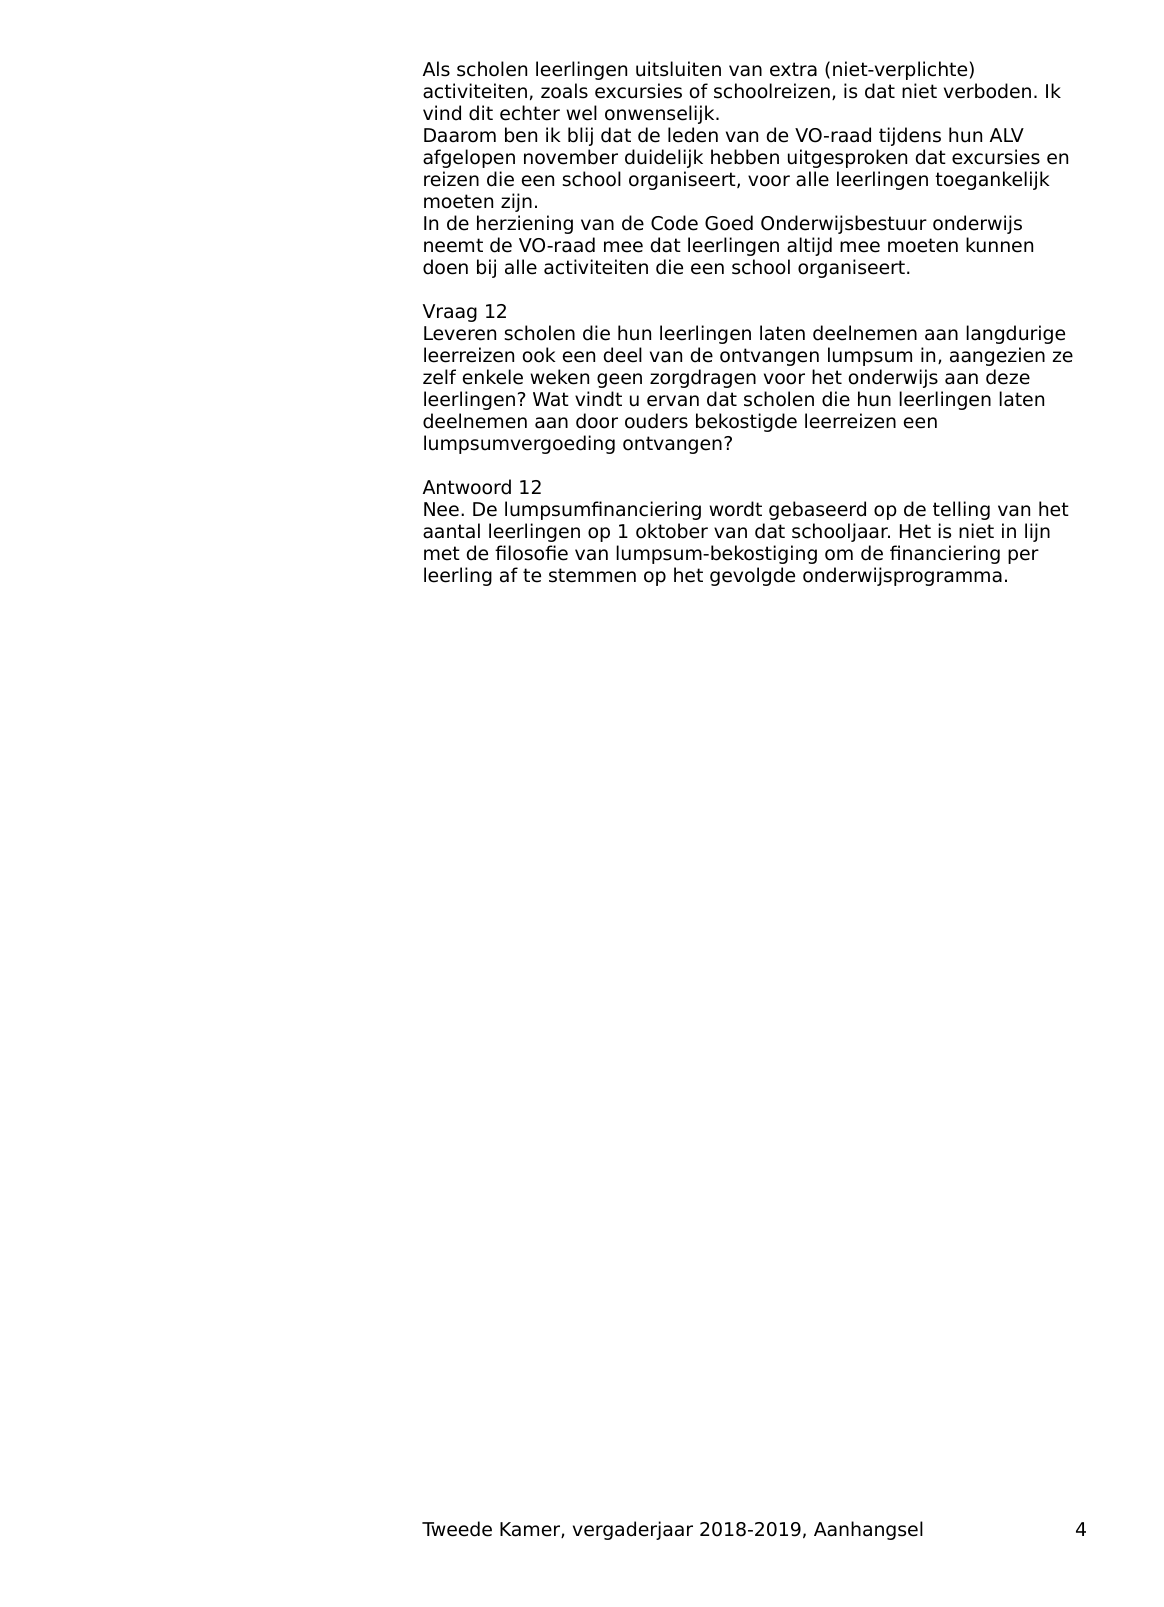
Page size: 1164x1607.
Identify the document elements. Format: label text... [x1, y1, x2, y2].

text Vraag 12 [422, 301, 1087, 323]
text In de herziening van de Code Goed Onderwijsbestuur onderwijs neemt de VO-raad mee dat leerlingen altijd mee moeten kunnen doen bij alle activiteiten die een school organiseert. [422, 213, 1087, 279]
text Antwoord 12 [422, 477, 1087, 499]
text Als scholen leerlingen uitsluiten van extra (niet-verplichte) activiteiten, zoals excursies of schoolreizen, is dat niet verboden. Ik vind dit echter wel onwenselijk. [422, 59, 1087, 125]
text Leveren scholen die hun leerlingen laten deelnemen aan langdurige leerreizen ook een deel van de ontvangen lumpsum in, aangezien ze zelf enkele weken geen zorgdragen voor het onderwijs aan deze leerlingen? Wat vindt u ervan dat scholen die hun leerlingen laten deelnemen aan door ouders bekostigde leerreizen een lumpsumvergoeding ontvangen? [422, 323, 1087, 455]
text Daarom ben ik blij dat de leden van de VO-raad tijdens hun ALV afgelopen november duidelijk hebben uitgesproken dat excursies en reizen die een school organiseert, voor alle leerlingen toegankelijk moeten zijn. [422, 125, 1087, 213]
text Nee. De lumpsumfinanciering wordt gebaseerd op de telling van het aantal leerlingen op 1 oktober van dat schooljaar. Het is niet in lijn met de filosofie van lumpsum-bekostiging om de financiering per leerling af te stemmen op het gevolgde onderwijsprogramma. [422, 499, 1087, 587]
